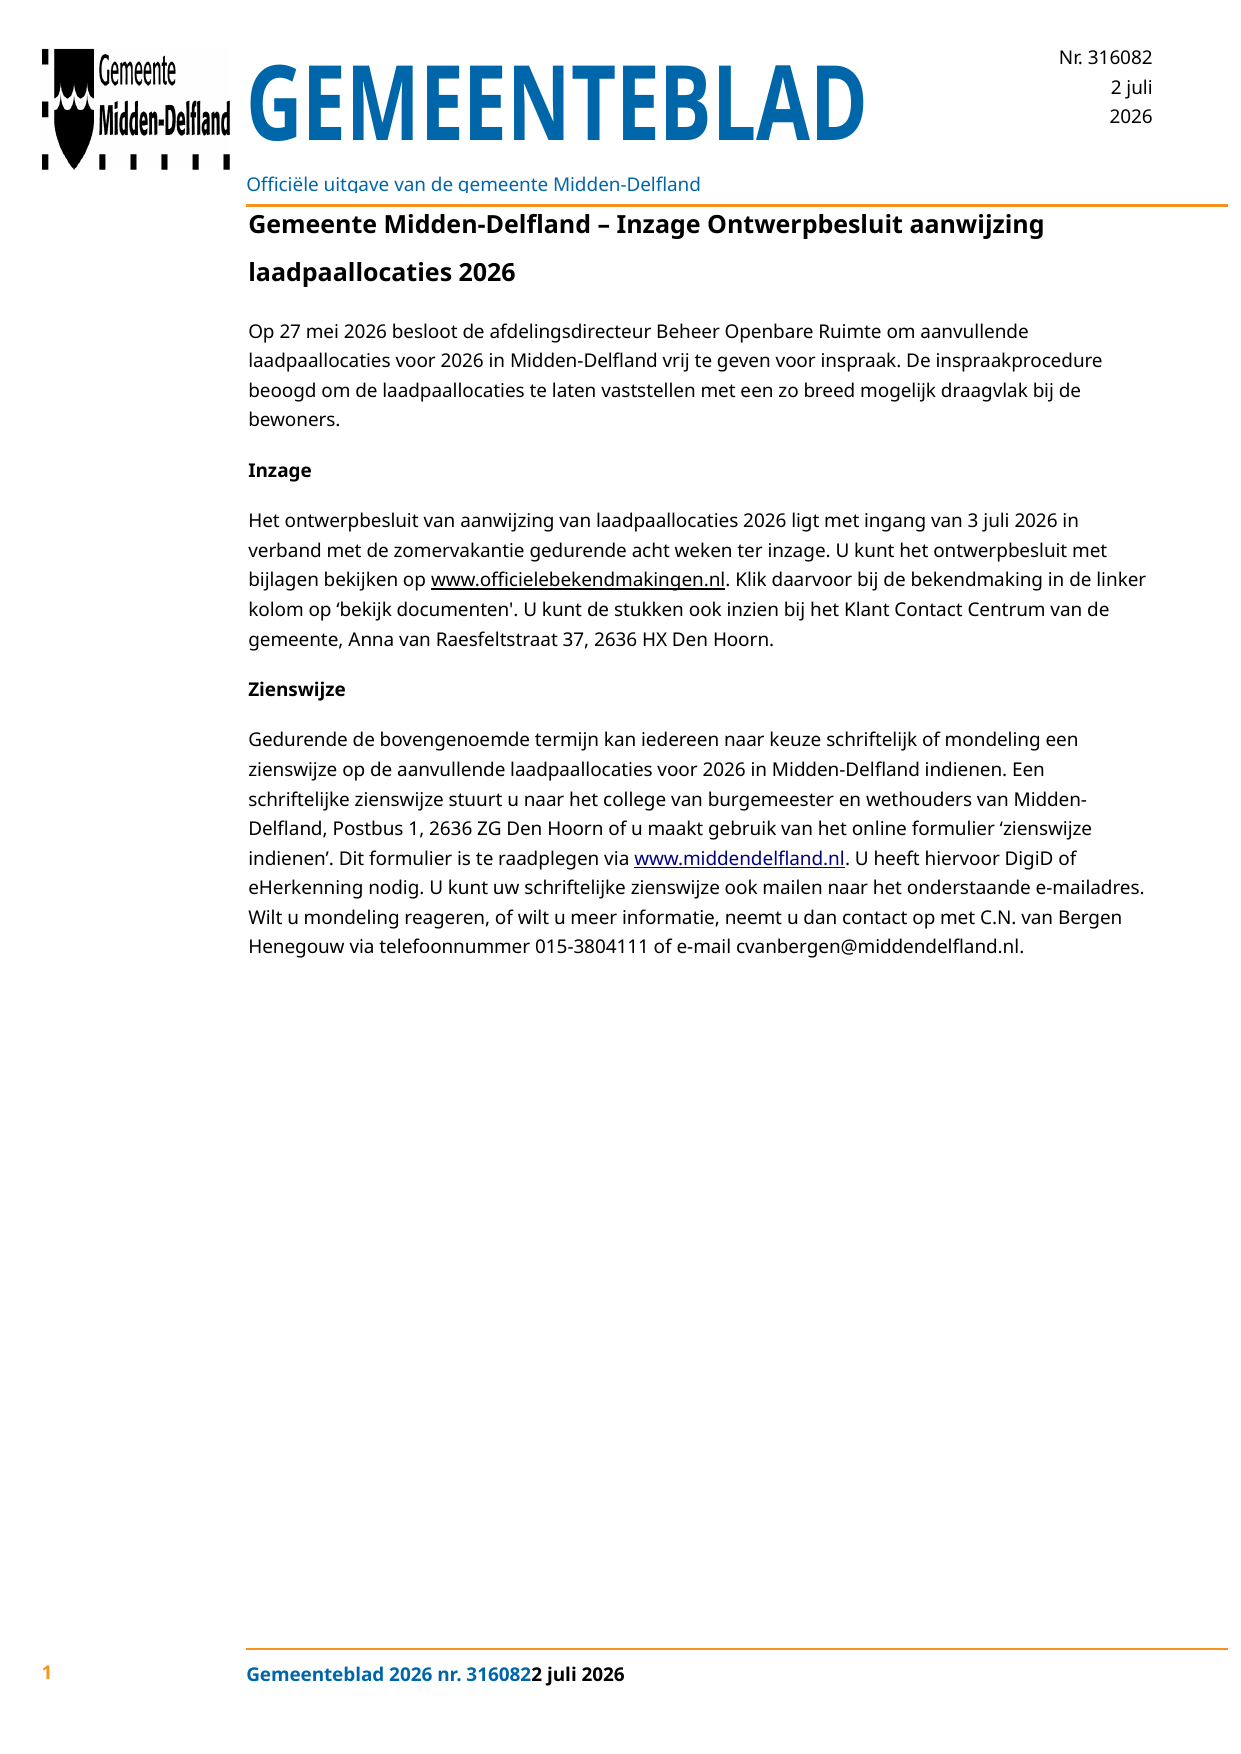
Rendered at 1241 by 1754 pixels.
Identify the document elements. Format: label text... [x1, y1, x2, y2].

text Op 27 mei 2026 besloot de afdelingsdirecteur Beheer Openbare Ruimte om aanvullende laadpaallocaties voor 2026 in Midden-Delfland vrij te geven voor inspraak. De inspraakprocedure beoogd om de laadpaallocaties te laten vaststellen met een zo breed mogelijk draagvlak bij de bewoners. [248, 318, 1152, 432]
text Inzage [248, 457, 1152, 483]
text Gedurende de bovengenoemde termijn kan iedereen naar keuze schriftelijk of mondeling een zienswijze op de aanvullende laadpaallocaties voor 2026 in Midden-Delfland indienen. Een schriftelijke zienswijze stuurt u naar het college van burgemeester en wethouders van Midden-Delfland, Postbus 1, 2636 ZG Den Hoorn of u maakt gebruik van het online formulier ‘zienswijze indienen’. Dit formulier is te raadplegen via www.middendelfland.nl. U heeft hiervoor DigiD of eHerkenning nodig. U kunt uw schriftelijke zienswijze ook mailen naar het onderstaande e-mailadres. Wilt u mondeling reageren, of wilt u meer informatie, neemt u dan contact op met C.N. van Bergen Henegouw via telefoonnummer 015-3804111 of e-mail cvanbergen@middendelfland.nl. [248, 727, 1152, 959]
text Zienswijze [248, 676, 1152, 702]
text Gemeente Midden-Delfland – Inzage Ontwerpbesluit aanwijzing laadpaallocaties 2026 [248, 207, 1152, 288]
picture [41, 47, 231, 172]
text Het ontwerpbesluit van aanwijzing van laadpaallocaties 2026 ligt met ingang van 3 juli 2026 in verband met de zomervakantie gedurende acht weken ter inzage. U kunt het ontwerpbesluit met bijlagen bekijken op www.officielebekendmakingen.nl. Klik daarvoor bij de bekendmaking in de linker kolom op ‘bekijk documenten'. U kunt de stukken ook inzien bij het Klant Contact Centrum van de gemeente, Anna van Raesfeltstraat 37, 2636 HX Den Hoorn. [248, 507, 1152, 652]
